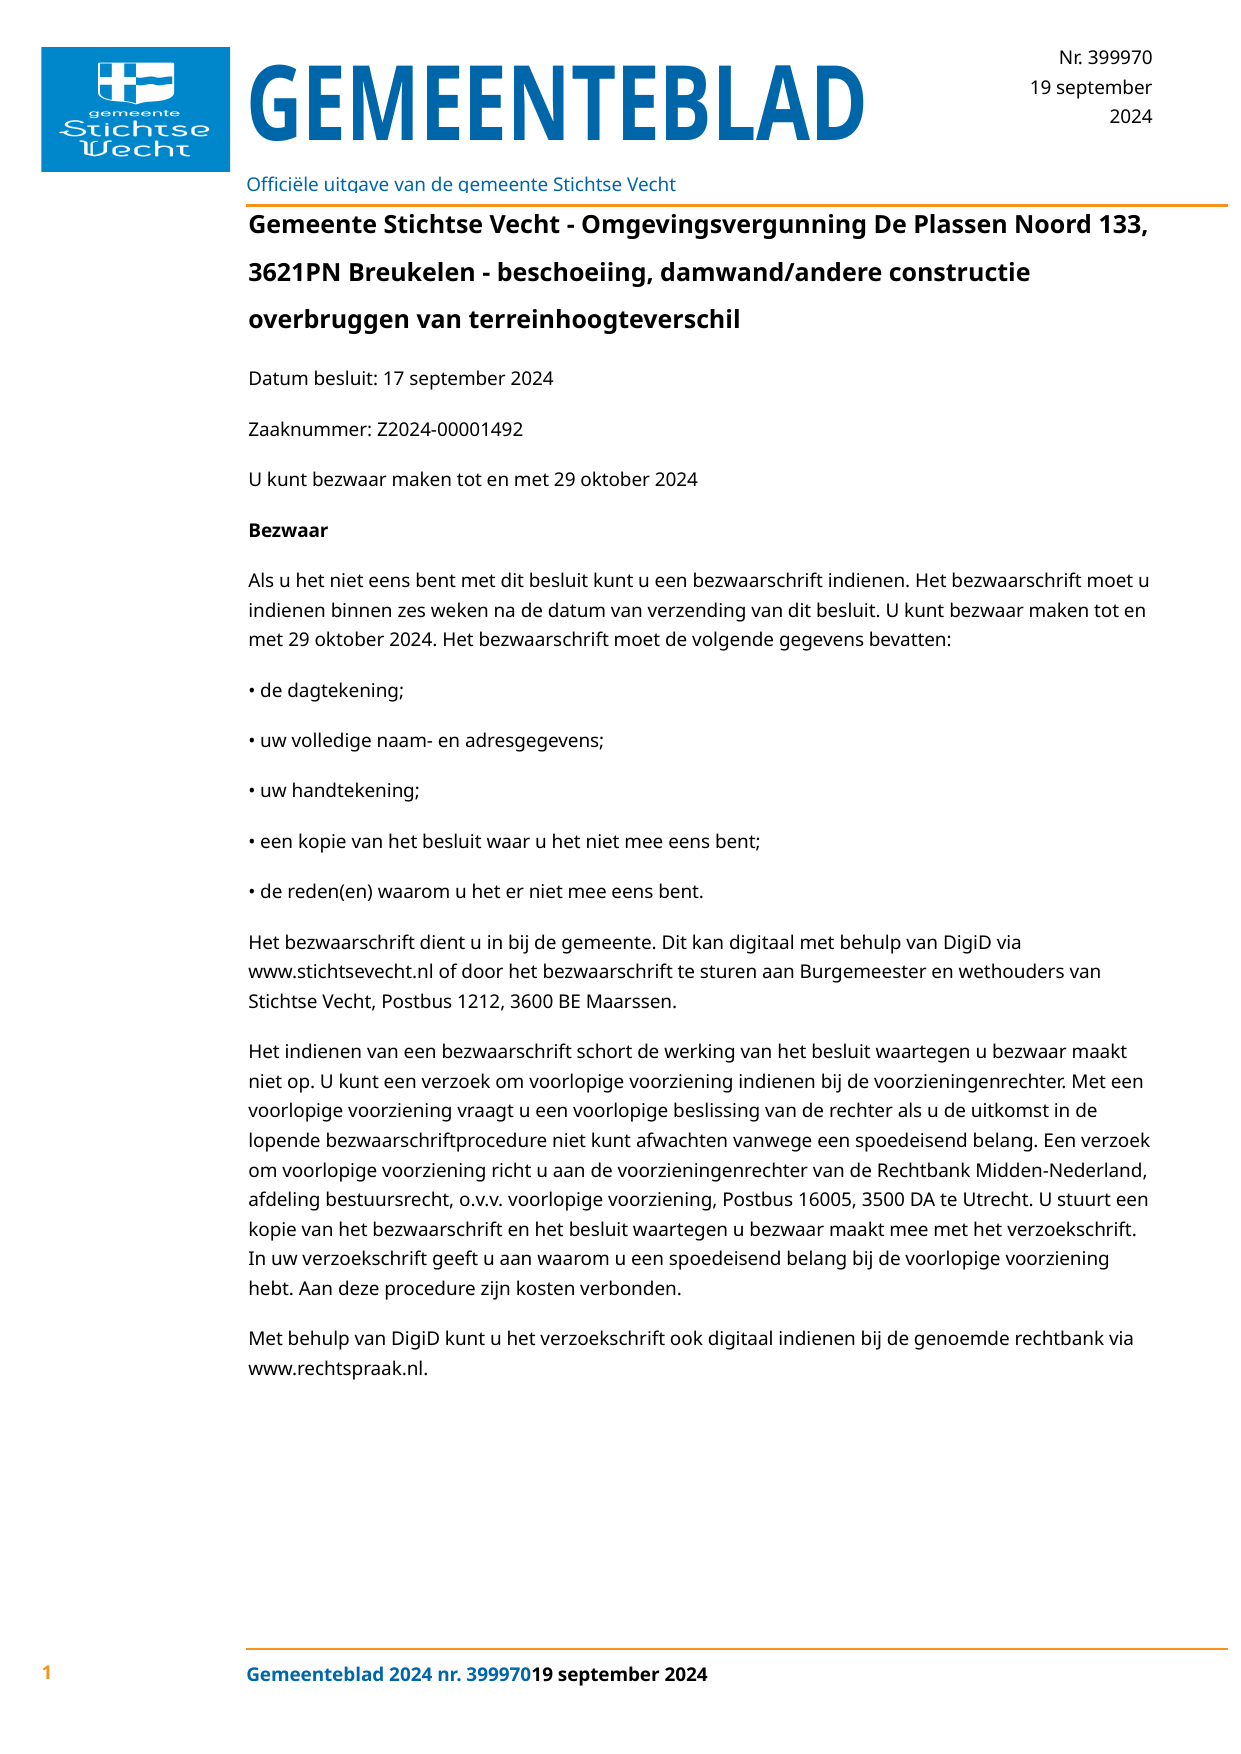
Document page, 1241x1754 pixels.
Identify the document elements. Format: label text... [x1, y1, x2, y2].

text • uw volledige naam- en adresgegevens; [248, 727, 1152, 753]
text Het indienen van een bezwaarschrift schort de werking van het besluit waartegen u bezwaar maakt niet op. U kunt een verzoek om voorlopige voorziening indienen bij de voorzieningenrechter. Met een voorlopige voorziening vraagt u een voorlopige beslissing van de rechter als u de uitkomst in de lopende bezwaarschriftprocedure niet kunt afwachten vanwege een spoedeisend belang. Een verzoek om voorlopige voorziening richt u aan de voorzieningenrechter van de Rechtbank Midden-Nederland, afdeling bestuursrecht, o.v.v. voorlopige voorziening, Postbus 16005, 3500 DA te Utrecht. U stuurt een kopie van het bezwaarschrift en het besluit waartegen u bezwaar maakt mee met het verzoekschrift. In uw verzoekschrift geeft u aan waarom u een spoedeisend belang bij de voorlopige voorziening hebt. Aan deze procedure zijn kosten verbonden. [248, 1038, 1152, 1301]
text • de reden(en) waarom u het er niet mee eens bent. [248, 878, 1152, 904]
text Gemeente Stichtse Vecht - Omgevingsvergunning De Plassen Noord 133, 3621PN Breukelen - beschoeiing, damwand/andere constructie overbruggen van terreinhoogteverschil [248, 207, 1152, 336]
text Zaaknummer: Z2024-00001492 [248, 416, 1152, 442]
text • een kopie van het besluit waar u het niet mee eens bent; [248, 828, 1152, 854]
text Met behulp van DigiD kunt u het verzoekschrift ook digitaal indienen bij de genoemde rechtbank via www.rechtspraak.nl. [248, 1326, 1152, 1381]
text • uw handtekening; [248, 778, 1152, 803]
picture [99, 63, 135, 101]
text Bezwaar [248, 517, 1152, 542]
text Het bezwaarschrift dient u in bij de gemeente. Dit kan digitaal met behulp van DigiD via www.stichtsevecht.nl of door het bezwaarschrift te sturen aan Burgemeester en wethouders van Stichtse Vecht, Postbus 1212, 3600 BE Maarssen. [248, 929, 1152, 1014]
text • de dagtekening; [248, 677, 1152, 702]
text Als u het niet eens bent met dit besluit kunt u een bezwaarschrift indienen. Het bezwaarschrift moet u indienen binnen zes weken na de datum van verzending van dit besluit. U kunt bezwaar maken tot en met 29 oktober 2024. Het bezwaarschrift moet de volgende gegevens bevatten: [248, 567, 1152, 652]
text U kunt bezwaar maken tot en met 29 oktober 2024 [248, 466, 1152, 492]
picture [137, 63, 174, 103]
text Datum besluit: 17 september 2024 [248, 366, 1152, 391]
